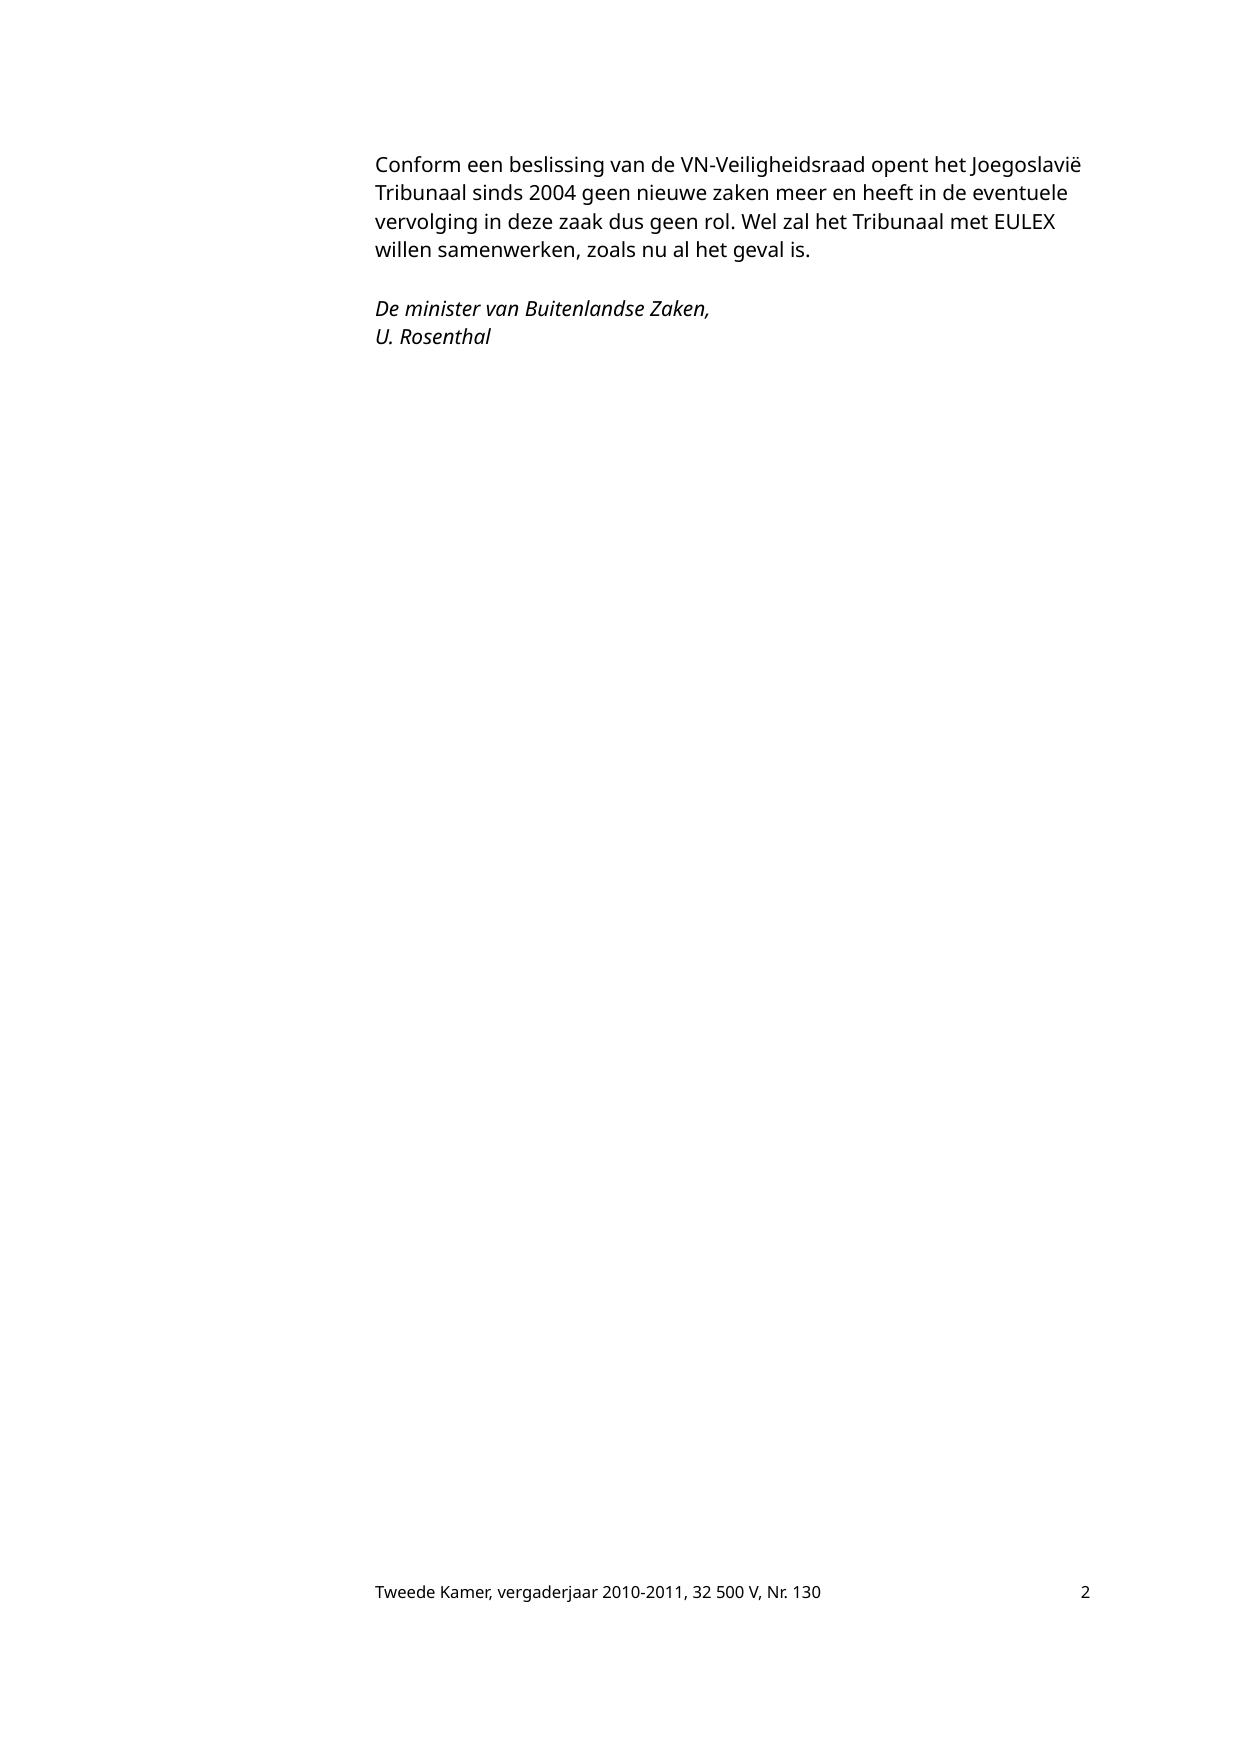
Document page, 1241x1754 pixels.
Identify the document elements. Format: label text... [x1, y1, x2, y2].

text Conform een beslissing van de VN-Veiligheidsraad opent het Joegoslavië Tribunaal sinds 2004 geen nieuwe zaken meer en heeft in de eventuele vervolging in deze zaak dus geen rol. Wel zal het Tribunaal met EULEX willen samenwerken, zoals nu al het geval is. [375, 150, 1090, 264]
text De minister van Buitenlandse Zaken, [375, 294, 1090, 322]
text U. Rosenthal [375, 322, 1090, 351]
